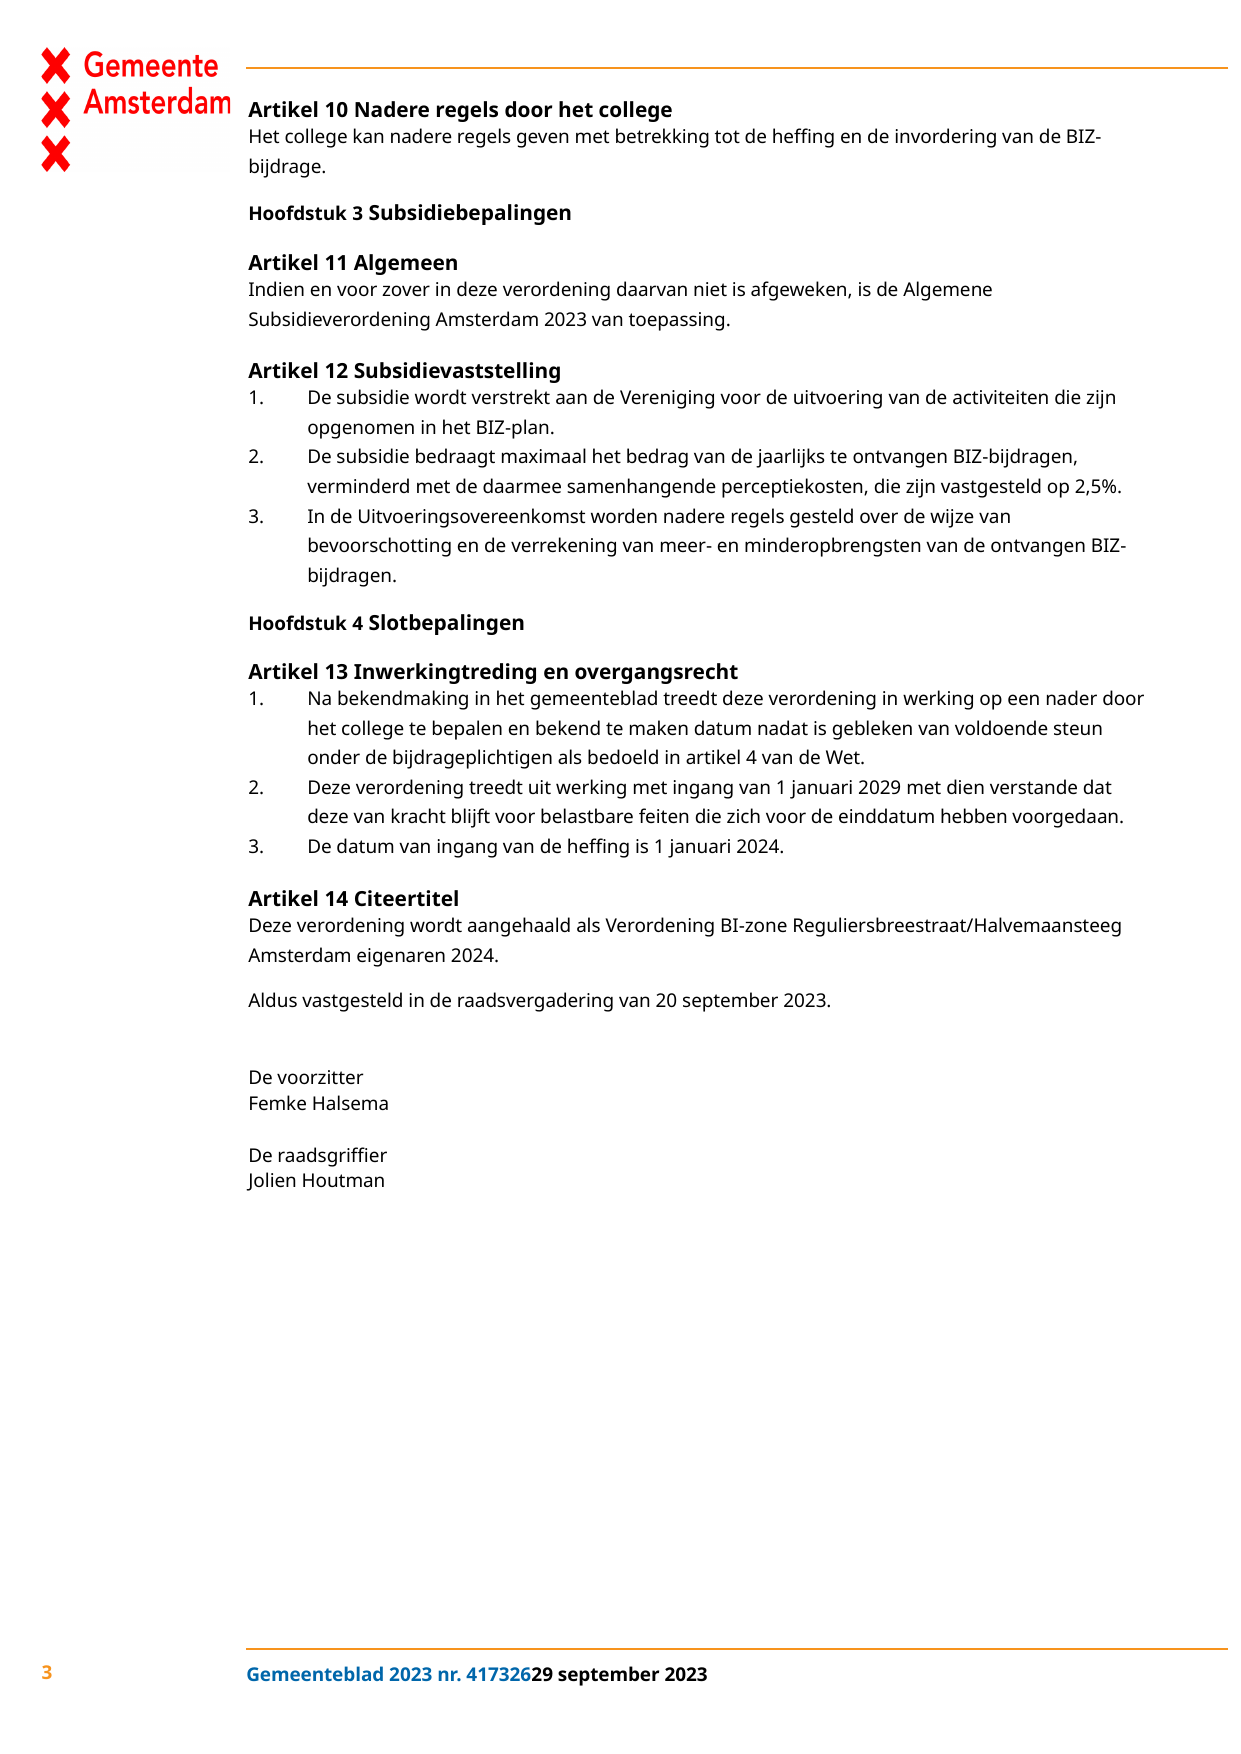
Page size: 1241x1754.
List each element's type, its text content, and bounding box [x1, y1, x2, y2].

text Aldus vastgesteld in de raadsvergadering van 20 september 2023. [248, 987, 1152, 1013]
text Artikel 10 Nadere regels door het college [248, 95, 1152, 123]
text De raadsgriffier [248, 1142, 1152, 1167]
list In de Uitvoeringsovereenkomst worden nadere regels gesteld over de wijze van bevoorschotting en de verrekening van meer- en minderopbrengsten van de ontvangen BIZ-bijdragen. [248, 503, 1152, 588]
text Deze verordening wordt aangehaald als Verordening BI-zone Reguliersbreestraat/Halvemaansteeg Amsterdam eigenaren 2024. [248, 912, 1152, 967]
list De subsidie wordt verstrekt aan de Vereniging voor de uitvoering van de activiteiten die zijn opgenomen in het BIZ-plan. [248, 384, 1152, 440]
list Na bekendmaking in het gemeenteblad treedt deze verordening in werking op een nader door het college te bepalen en bekend te maken datum nadat is gebleken van voldoende steun onder de bijdrageplichtigen als bedoeld in artikel 4 van de Wet. [248, 685, 1152, 770]
text Femke Halsema [248, 1090, 1152, 1116]
list Deze verordening treedt uit werking met ingang van 1 januari 2029 met dien verstande dat deze van kracht blijft voor belastbare feiten die zich voor de einddatum hebben voorgedaan. [248, 774, 1152, 829]
text Jolien Houtman [248, 1167, 1152, 1193]
list De datum van ingang van de heffing is 1 januari 2024. [248, 833, 1152, 859]
text Indien en voor zover in deze verordening daarvan niet is afgeweken, is de Algemene Subsidieverordening Amsterdam 2023 van toepassing. [248, 276, 1152, 331]
text Hoofdstuk 4 Slotbepalingen [248, 608, 1152, 636]
text Artikel 11 Algemeen [248, 248, 1152, 276]
text Hoofdstuk 3 Subsidiebepalingen [248, 198, 1152, 227]
text De voorzitter [248, 1064, 1152, 1090]
text Artikel 12 Subsidievaststelling [248, 356, 1152, 384]
text Artikel 14 Citeertitel [248, 884, 1152, 912]
text Artikel 13 Inwerkingtreding en overgangsrecht [248, 657, 1152, 685]
picture [41, 47, 231, 172]
list De subsidie bedraagt maximaal het bedrag van de jaarlijks te ontvangen BIZ-bijdragen, verminderd met de daarmee samenhangende perceptiekosten, die zijn vastgesteld op 2,5%. [248, 444, 1152, 499]
text Het college kan nadere regels geven met betrekking tot de heffing en de invordering van de BIZ-bijdrage. [248, 123, 1152, 178]
